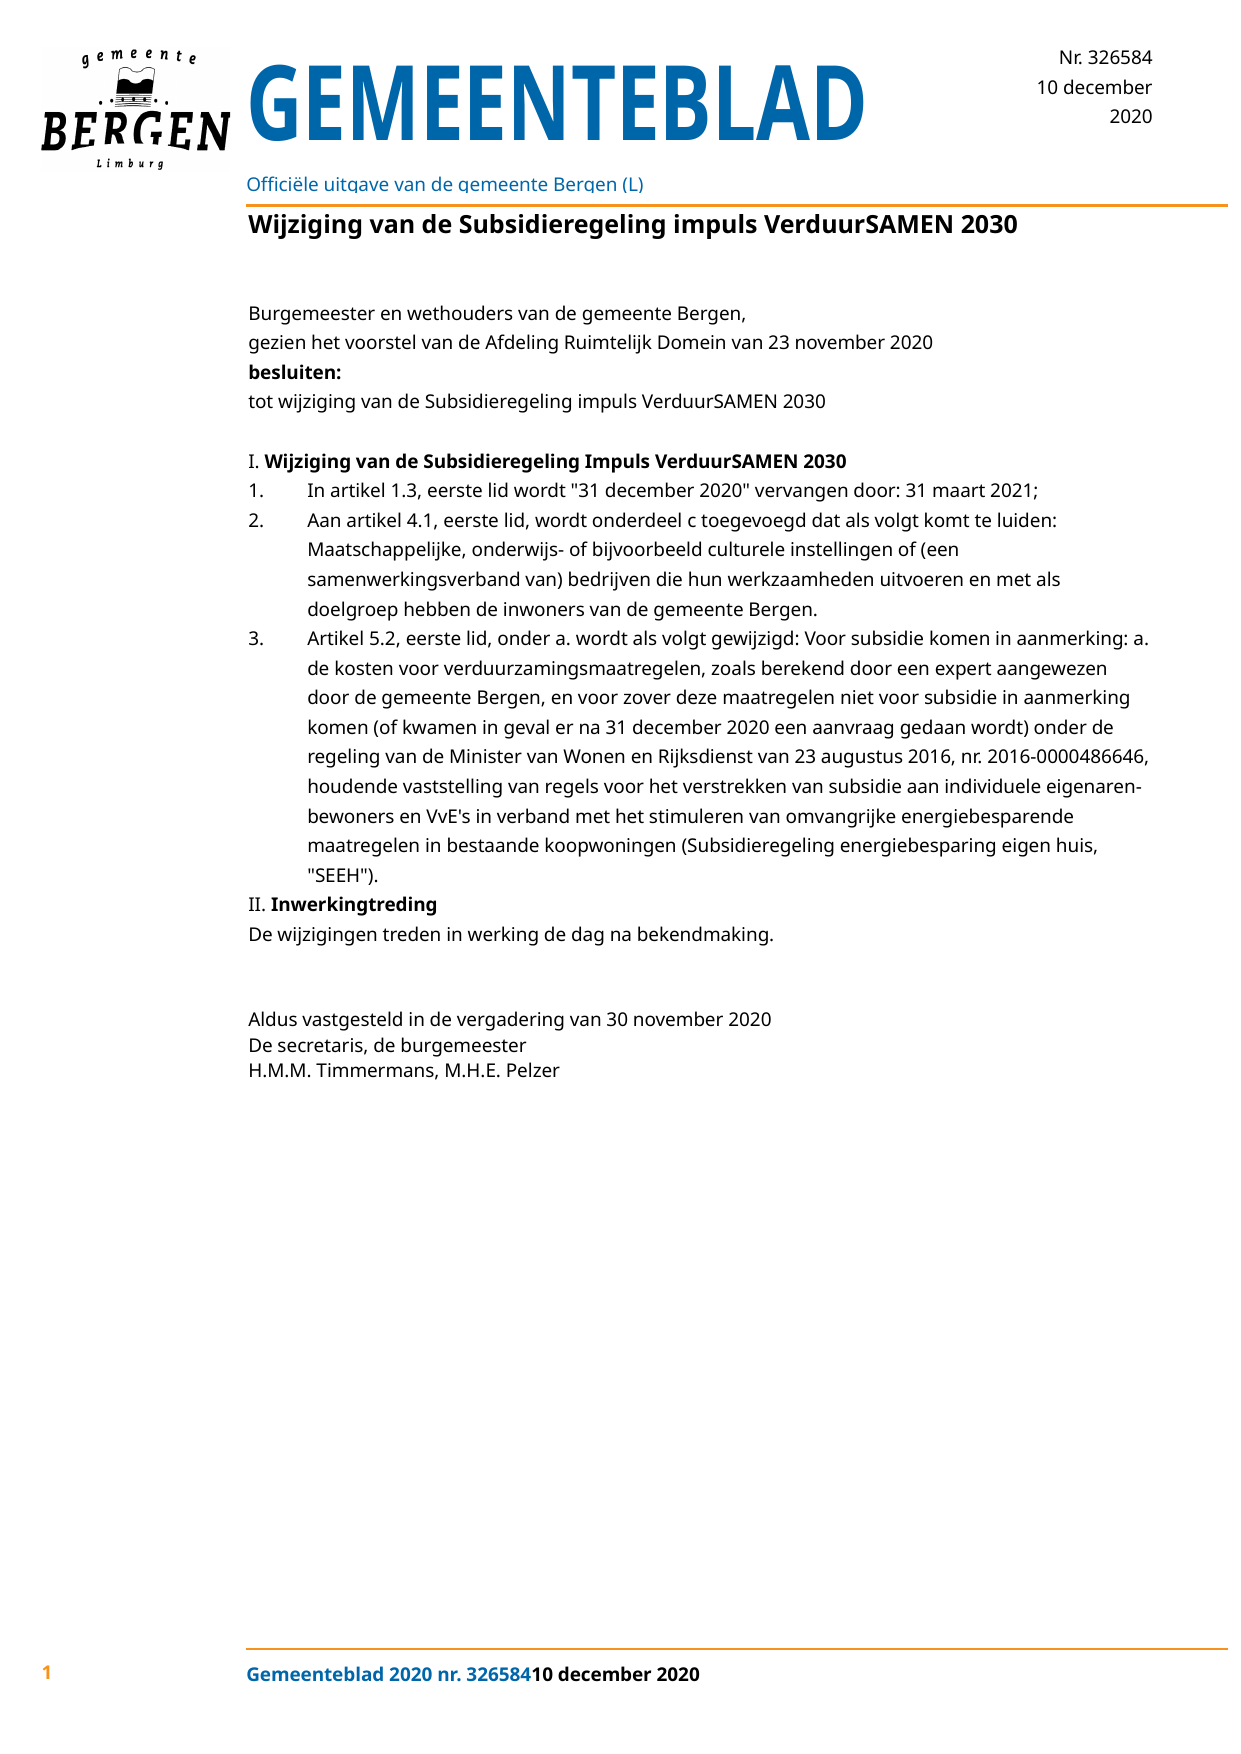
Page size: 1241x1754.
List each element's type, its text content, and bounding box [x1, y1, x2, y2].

text gezien het voorstel van de Afdeling Ruimtelijk Domein van 23 november 2020 [248, 329, 1152, 355]
list Artikel 5.2, eerste lid, onder a. wordt als volgt gewijzigd: Voor subsidie komen in aanmerking: a. de kosten voor verduurzamingsmaatregelen, zoals berekend door een expert aangewezen door de gemeente Bergen, en voor zover deze maatregelen niet voor subsidie in aanmerking komen (of kwamen in geval er na 31 december 2020 een aanvraag gedaan wordt) onder de regeling van de Minister van Wonen en Rijksdienst van 23 augustus 2016, nr. 2016-0000486646, houdende vaststelling van regels voor het verstrekken van subsidie aan individuele eigenaren-bewoners en VvE's in verband met het stimuleren van omvangrijke energiebesparende maatregelen in bestaande koopwoningen (Subsidieregeling energiebesparing eigen huis, "SEEH"). [248, 625, 1152, 888]
list In artikel 1.3, eerste lid wordt "31 december 2020" vervangen door: 31 maart 2021; [248, 477, 1152, 503]
text Aldus vastgesteld in de vergadering van 30 november 2020 [248, 1006, 1152, 1032]
list Aan artikel 4.1, eerste lid, wordt onderdeel c toegevoegd dat als volgt komt te luiden: Maatschappelijke, onderwijs- of bijvoorbeeld culturele instellingen of (een samenwerkingsverband van) bedrijven die hun werkzaamheden uitvoeren en met als doelgroep hebben de inwoners van de gemeente Bergen. [248, 507, 1152, 621]
text De wijzigingen treden in werking de dag na bekendmaking. [248, 921, 1152, 947]
text Burgemeester en wethouders van de gemeente Bergen, [248, 300, 1152, 326]
text besluiten: [248, 359, 1152, 385]
text H.M.M. Timmermans, M.H.E. Pelzer [248, 1057, 1152, 1083]
text II. Inwerkingtreding [248, 892, 1152, 917]
text Wijziging van de Subsidieregeling impuls VerduurSAMEN 2030 [248, 207, 1152, 241]
text tot wijziging van de Subsidieregeling impuls VerduurSAMEN 2030 [248, 389, 1152, 414]
text De secretaris, de burgemeester [248, 1032, 1152, 1057]
text I. Wijziging van de Subsidieregeling Impuls VerduurSAMEN 2030 [248, 448, 1152, 473]
picture [41, 47, 231, 172]
